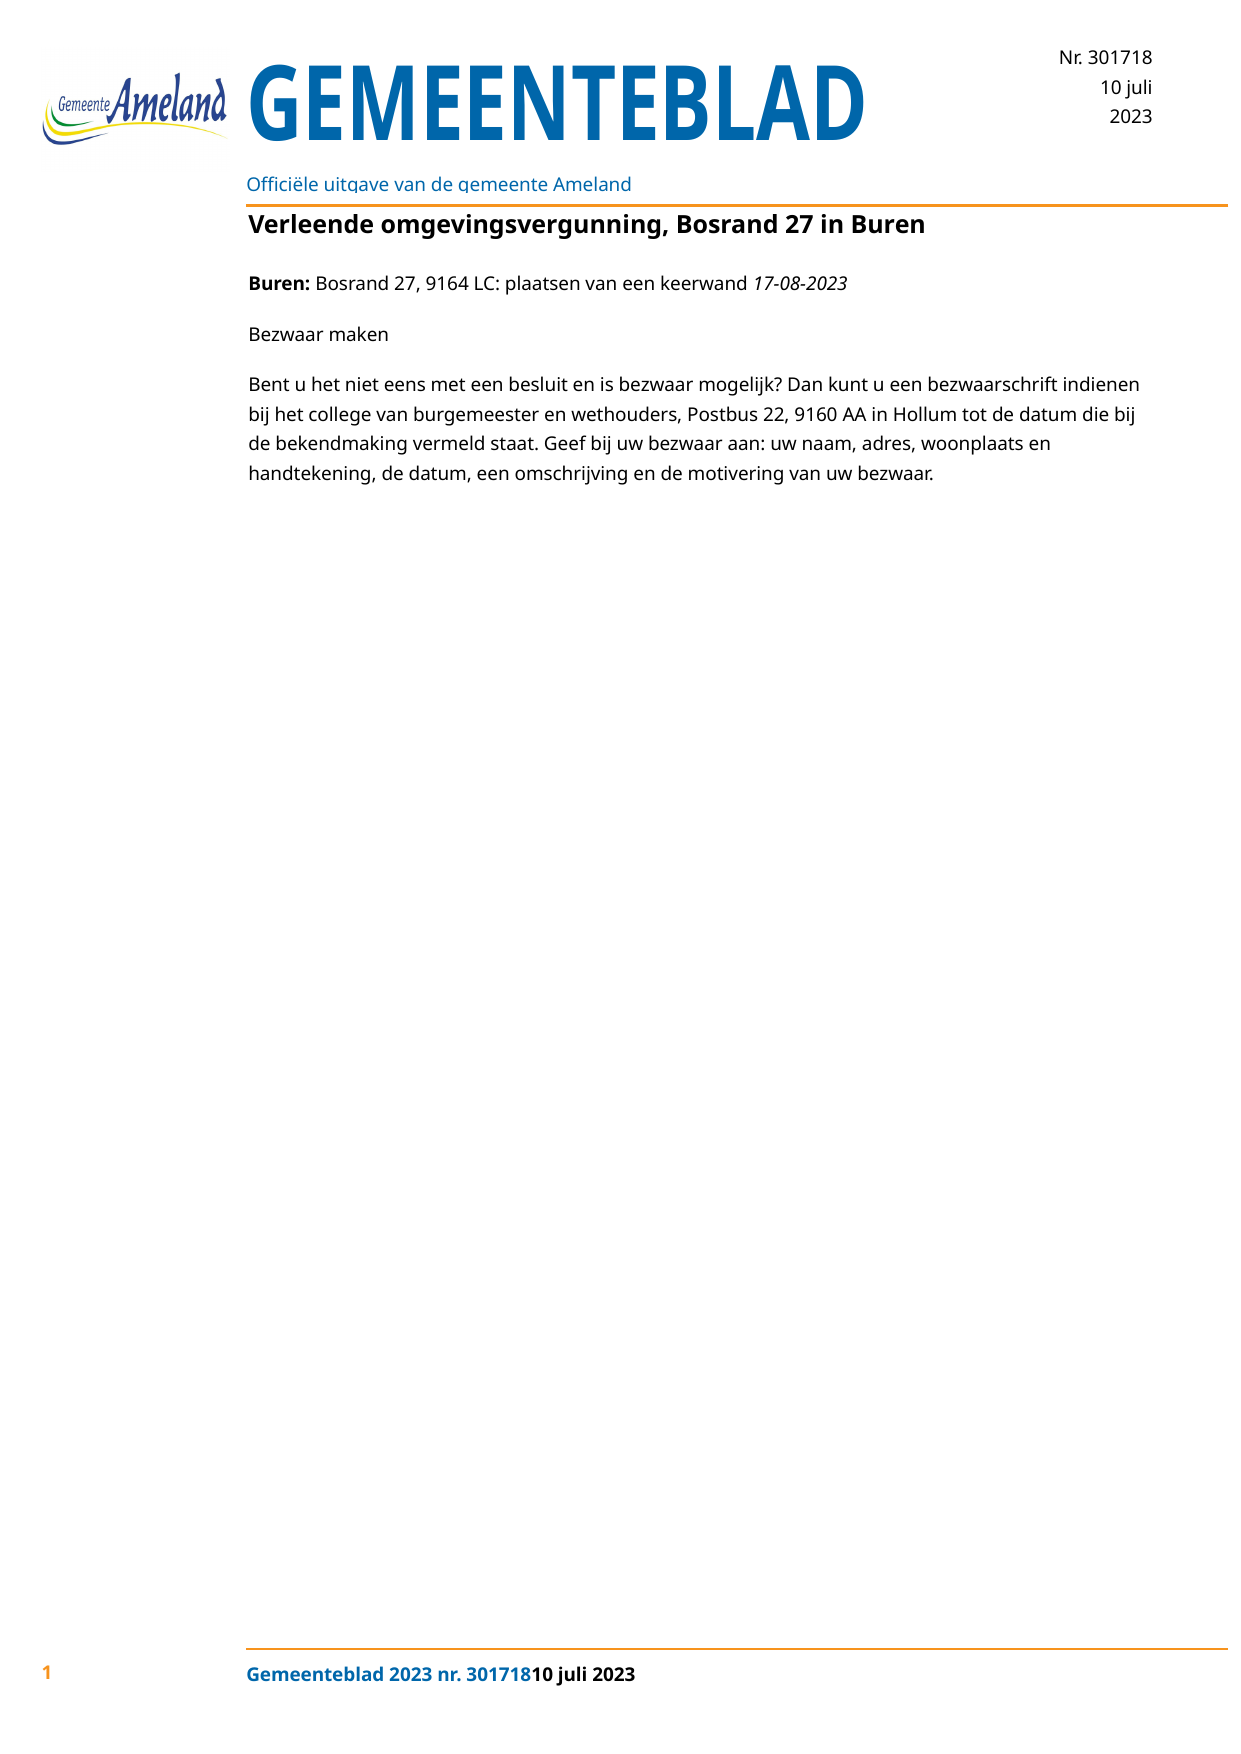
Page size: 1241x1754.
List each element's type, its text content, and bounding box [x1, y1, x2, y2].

text Verleende omgevingsvergunning, Bosrand 27 in Buren [248, 207, 1152, 241]
picture [41, 47, 231, 172]
text Buren: Bosrand 27, 9164 LC: plaatsen van een keerwand 17-08-2023 [248, 270, 1152, 296]
text Bent u het niet eens met een besluit en is bezwaar mogelijk? Dan kunt u een bezwaarschrift indienen bij het college van burgemeester en wethouders, Postbus 22, 9160 AA in Hollum tot de datum die bij de bekendmaking vermeld staat. Geef bij uw bezwaar aan: uw naam, adres, woonplaats en handtekening, de datum, een omschrijving en de motivering van uw bezwaar. [248, 371, 1152, 486]
text Bezwaar maken [248, 321, 1152, 346]
